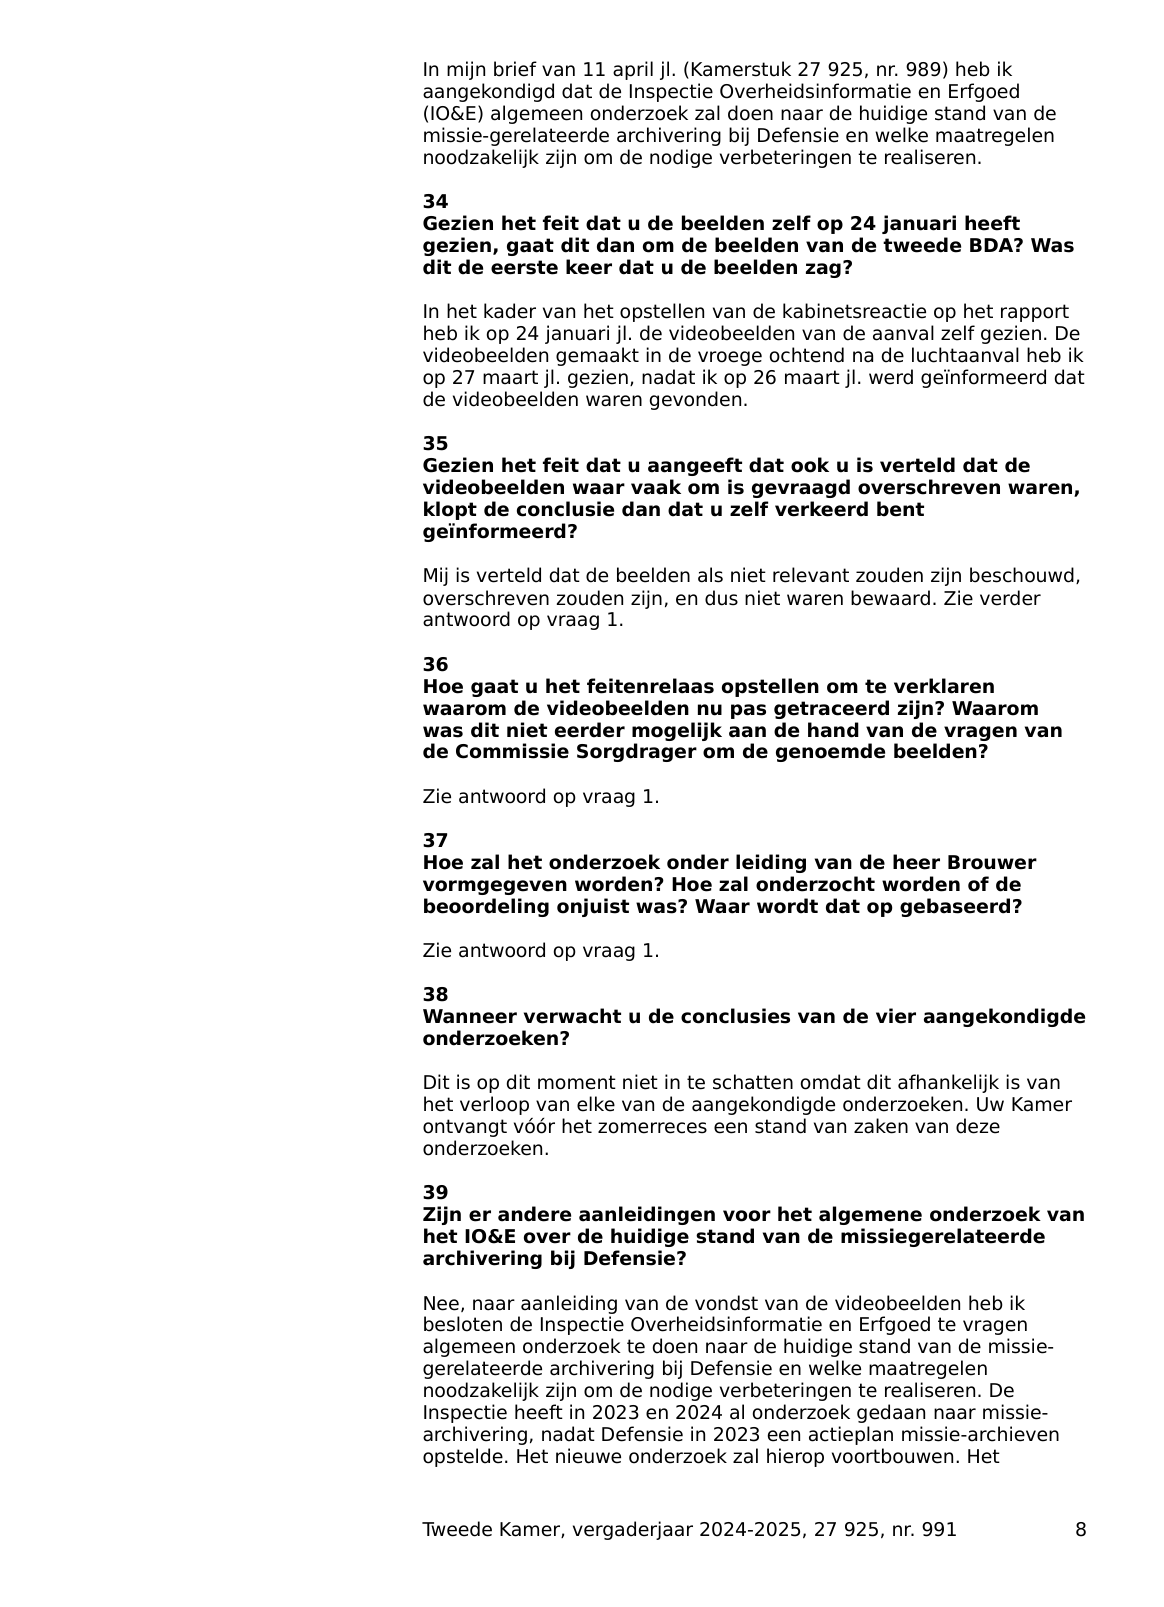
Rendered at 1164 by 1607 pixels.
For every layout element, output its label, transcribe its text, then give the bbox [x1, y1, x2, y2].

text Gezien het feit dat u aangeeft dat ook u is verteld dat de videobeelden waar vaak om is gevraagd overschreven waren, klopt de conclusie dan dat u zelf verkeerd bent geïnformeerd? [422, 455, 1087, 543]
text 37 [422, 830, 1087, 852]
text Wanneer verwacht u de conclusies van de vier aangekondigde onderzoeken? [422, 1006, 1087, 1050]
text Hoe gaat u het feitenrelaas opstellen om te verklaren waarom de videobeelden nu pas getraceerd zijn? Waarom was dit niet eerder mogelijk aan de hand van de vragen van de Commissie Sorgdrager om de genoemde beelden? [422, 676, 1087, 763]
text Dit is op dit moment niet in te schatten omdat dit afhankelijk is van het verloop van elke van de aangekondigde onderzoeken. Uw Kamer ontvangt vóór het zomerreces een stand van zaken van deze onderzoeken. [422, 1072, 1087, 1160]
text Nee, naar aanleiding van de vondst van de videobeelden heb ik besloten de Inspectie Overheidsinformatie en Erfgoed te vragen algemeen onderzoek te doen naar de huidige stand van de missie-gerelateerde archivering bij Defensie en welke maatregelen noodzakelijk zijn om de nodige verbeteringen te realiseren. De Inspectie heeft in 2023 en 2024 al onderzoek gedaan naar missie-archivering, nadat Defensie in 2023 een actieplan missie-archieven opstelde. Het nieuwe onderzoek zal hierop voortbouwen. Het [422, 1292, 1087, 1468]
text 35 [422, 433, 1087, 455]
text Mij is verteld dat de beelden als niet relevant zouden zijn beschouwd, overschreven zouden zijn, en dus niet waren bewaard. Zie verder antwoord op vraag 1. [422, 565, 1087, 631]
text Zie antwoord op vraag 1. [422, 940, 1087, 962]
text 38 [422, 984, 1087, 1006]
text 36 [422, 653, 1087, 676]
text Zijn er andere aanleidingen voor het algemene onderzoek van het IO&E over de huidige stand van de missiegerelateerde archivering bij Defensie? [422, 1204, 1087, 1270]
text Zie antwoord op vraag 1. [422, 786, 1087, 808]
text In mijn brief van 11 april jl. (Kamerstuk 27 925, nr. 989) heb ik aangekondigd dat de Inspectie Overheidsinformatie en Erfgoed (IO&E) algemeen onderzoek zal doen naar de huidige stand van de missie-gerelateerde archivering bij Defensie en welke maatregelen noodzakelijk zijn om de nodige verbeteringen te realiseren. [422, 59, 1087, 169]
text Gezien het feit dat u de beelden zelf op 24 januari heeft gezien, gaat dit dan om de beelden van de tweede BDA? Was dit de eerste keer dat u de beelden zag? [422, 213, 1087, 279]
text 34 [422, 191, 1087, 213]
text Hoe zal het onderzoek onder leiding van de heer Brouwer vormgegeven worden? Hoe zal onderzocht worden of de beoordeling onjuist was? Waar wordt dat op gebaseerd? [422, 852, 1087, 918]
text In het kader van het opstellen van de kabinetsreactie op het rapport heb ik op 24 januari jl. de videobeelden van de aanval zelf gezien. De videobeelden gemaakt in de vroege ochtend na de luchtaanval heb ik op 27 maart jl. gezien, nadat ik op 26 maart jl. werd geïnformeerd dat de videobeelden waren gevonden. [422, 301, 1087, 411]
text 39 [422, 1182, 1087, 1204]
